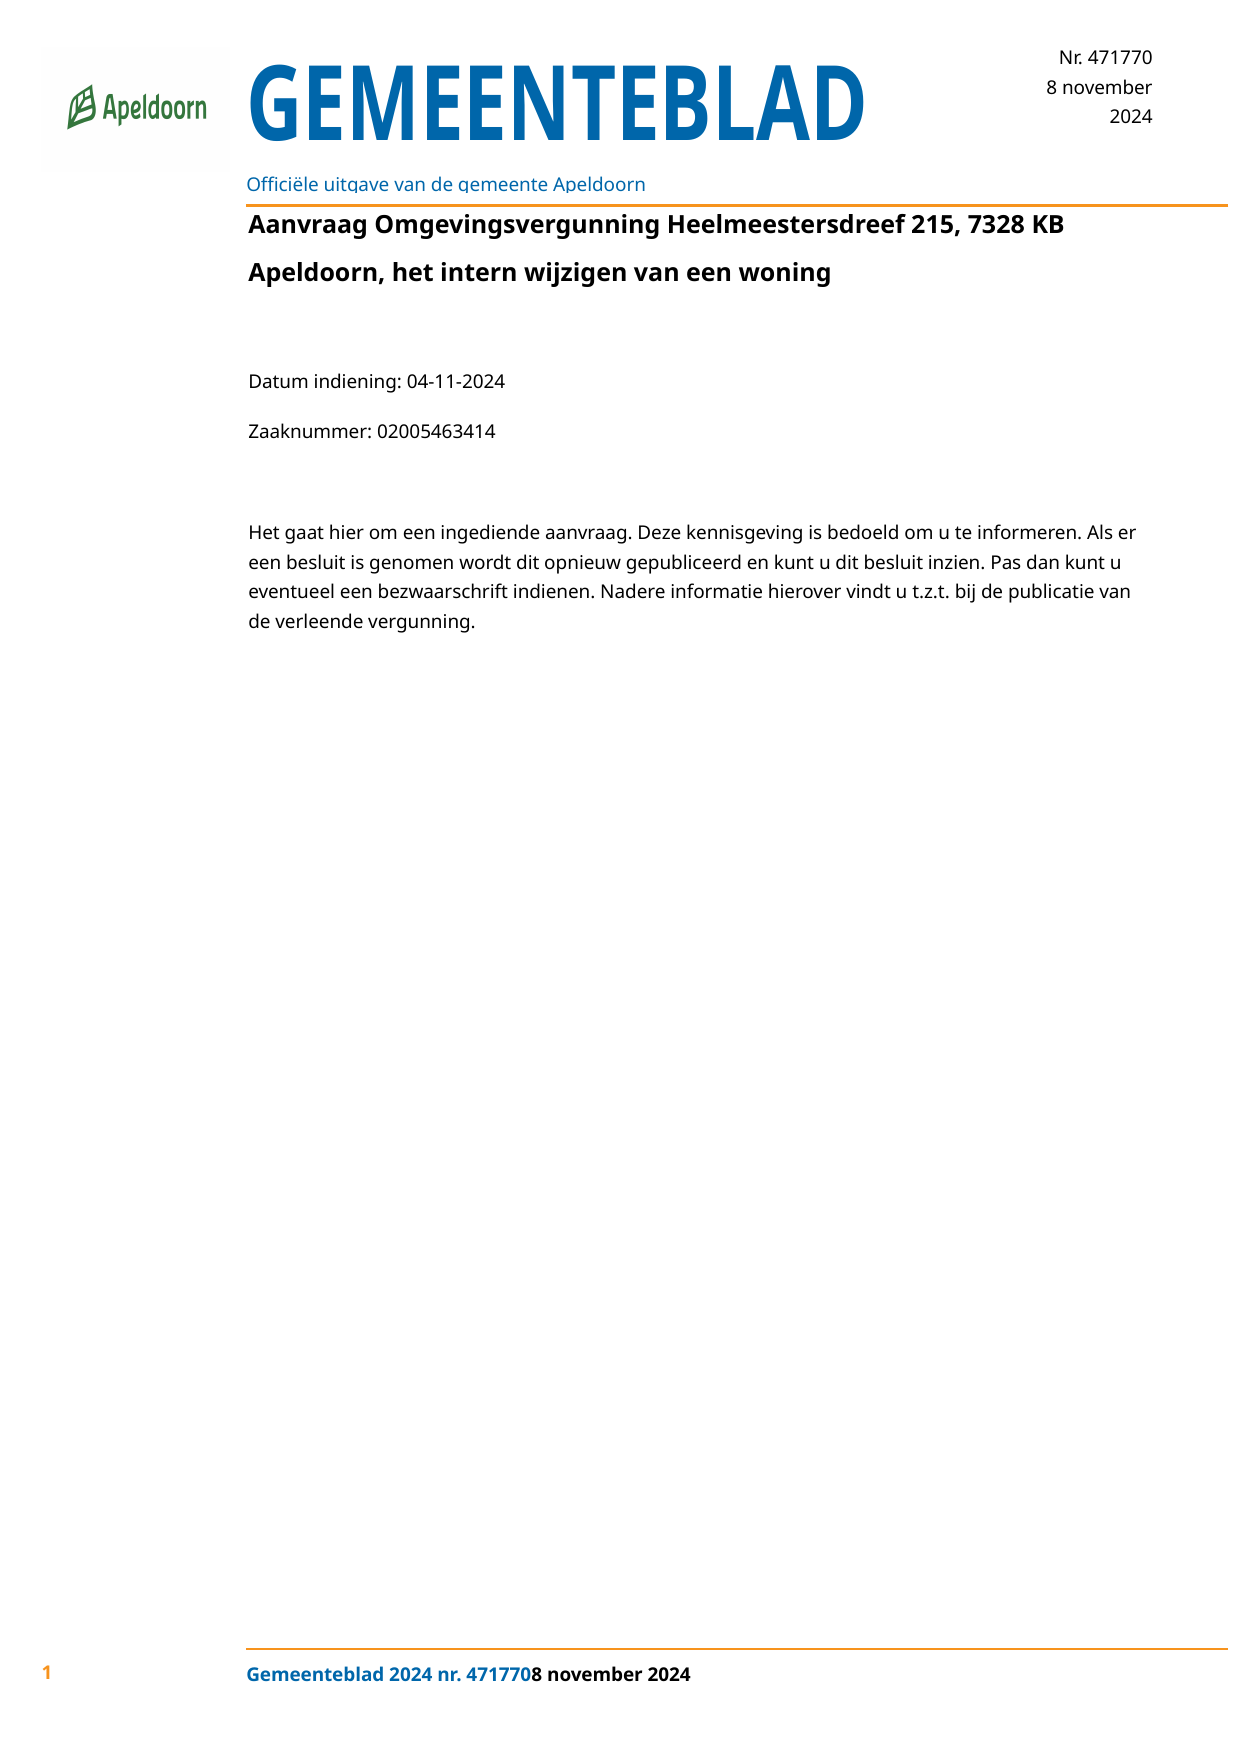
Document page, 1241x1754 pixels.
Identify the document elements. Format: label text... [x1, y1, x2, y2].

text Het gaat hier om een ingediende aanvraag. Deze kennisgeving is bedoeld om u te informeren. Als er een besluit is genomen wordt dit opnieuw gepubliceerd en kunt u dit besluit inzien. Pas dan kunt u eventueel een bezwaarschrift indienen. Nadere informatie hierover vindt u t.z.t. bij de publicatie van de verleende vergunning. [248, 519, 1152, 634]
text Aanvraag Omgevingsvergunning Heelmeestersdreef 215, 7328 KB Apeldoorn, het intern wijzigen van een woning [248, 207, 1152, 288]
text Datum indiening: 04-11-2024 [248, 368, 1152, 394]
text Zaaknummer: 02005463414 [248, 419, 1152, 444]
picture [41, 47, 231, 172]
